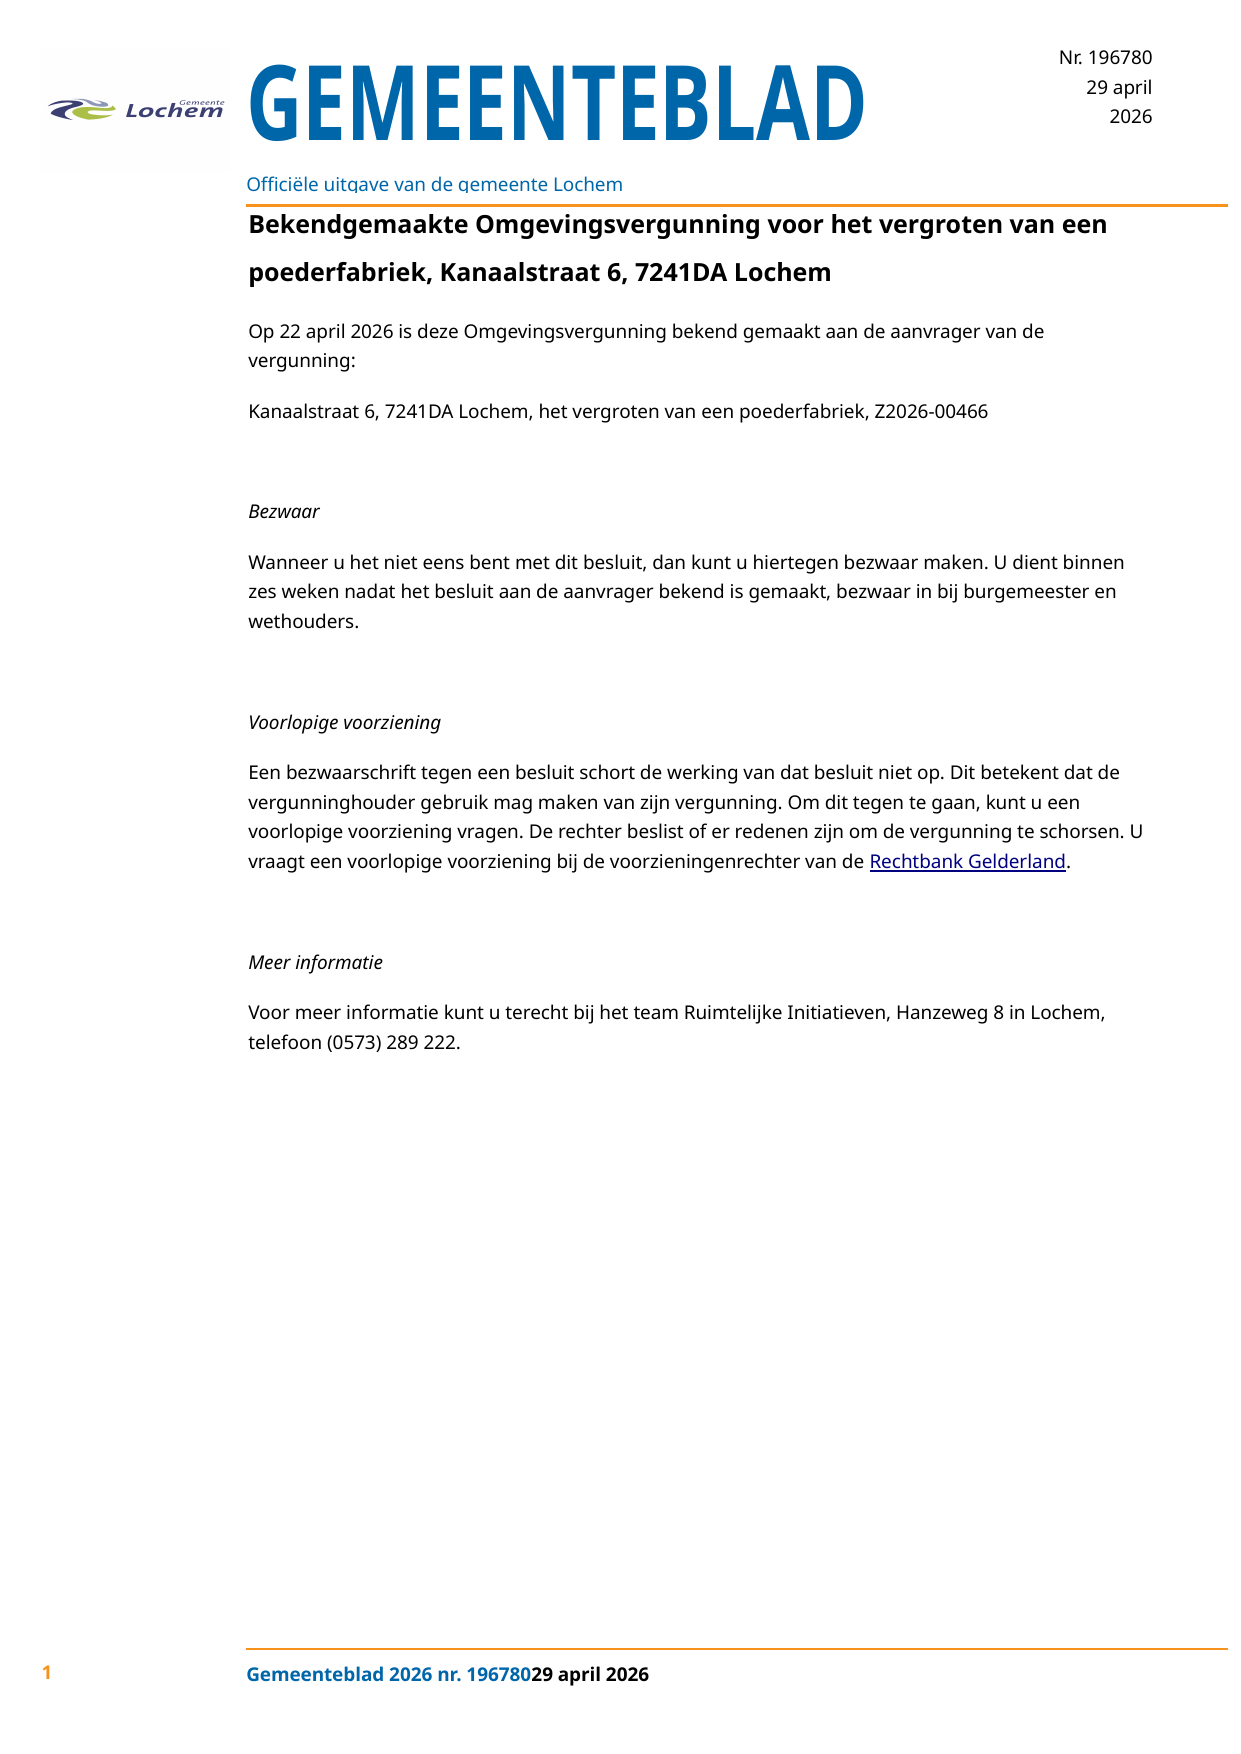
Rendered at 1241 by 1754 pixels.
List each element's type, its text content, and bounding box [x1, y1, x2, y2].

text Een bezwaarschrift tegen een besluit schort de werking van dat besluit niet op. Dit betekent dat de vergunninghouder gebruik mag maken van zijn vergunning. Om dit tegen te gaan, kunt u een voorlopige voorziening vragen. De rechter beslist of er redenen zijn om de vergunning te schorsen. U vraagt een voorlopige voorziening bij de voorzieningenrechter van de Rechtbank Gelderland. [248, 759, 1152, 874]
text Voor meer informatie kunt u terecht bij het team Ruimtelijke Initiatieven, Hanzeweg 8 in Lochem, telefoon (0573) 289 222. [248, 999, 1152, 1055]
text Bezwaar [248, 499, 1152, 524]
text Bekendgemaakte Omgevingsvergunning voor het vergroten van een poederfabriek, Kanaalstraat 6, 7241DA Lochem [248, 207, 1152, 288]
text Voorlopige voorziening [248, 709, 1152, 735]
text Op 22 april 2026 is deze Omgevingsvergunning bekend gemaakt aan de aanvrager van de vergunning: [248, 318, 1152, 373]
picture [41, 47, 231, 172]
text Wanneer u het niet eens bent met dit besluit, dan kunt u hiertegen bezwaar maken. U dient binnen zes weken nadat het besluit aan de aanvrager bekend is gemaakt, bezwaar in bij burgemeester en wethouders. [248, 549, 1152, 634]
text Meer informatie [248, 949, 1152, 975]
text Kanaalstraat 6, 7241DA Lochem, het vergroten van een poederfabriek, Z2026-00466 [248, 398, 1152, 424]
